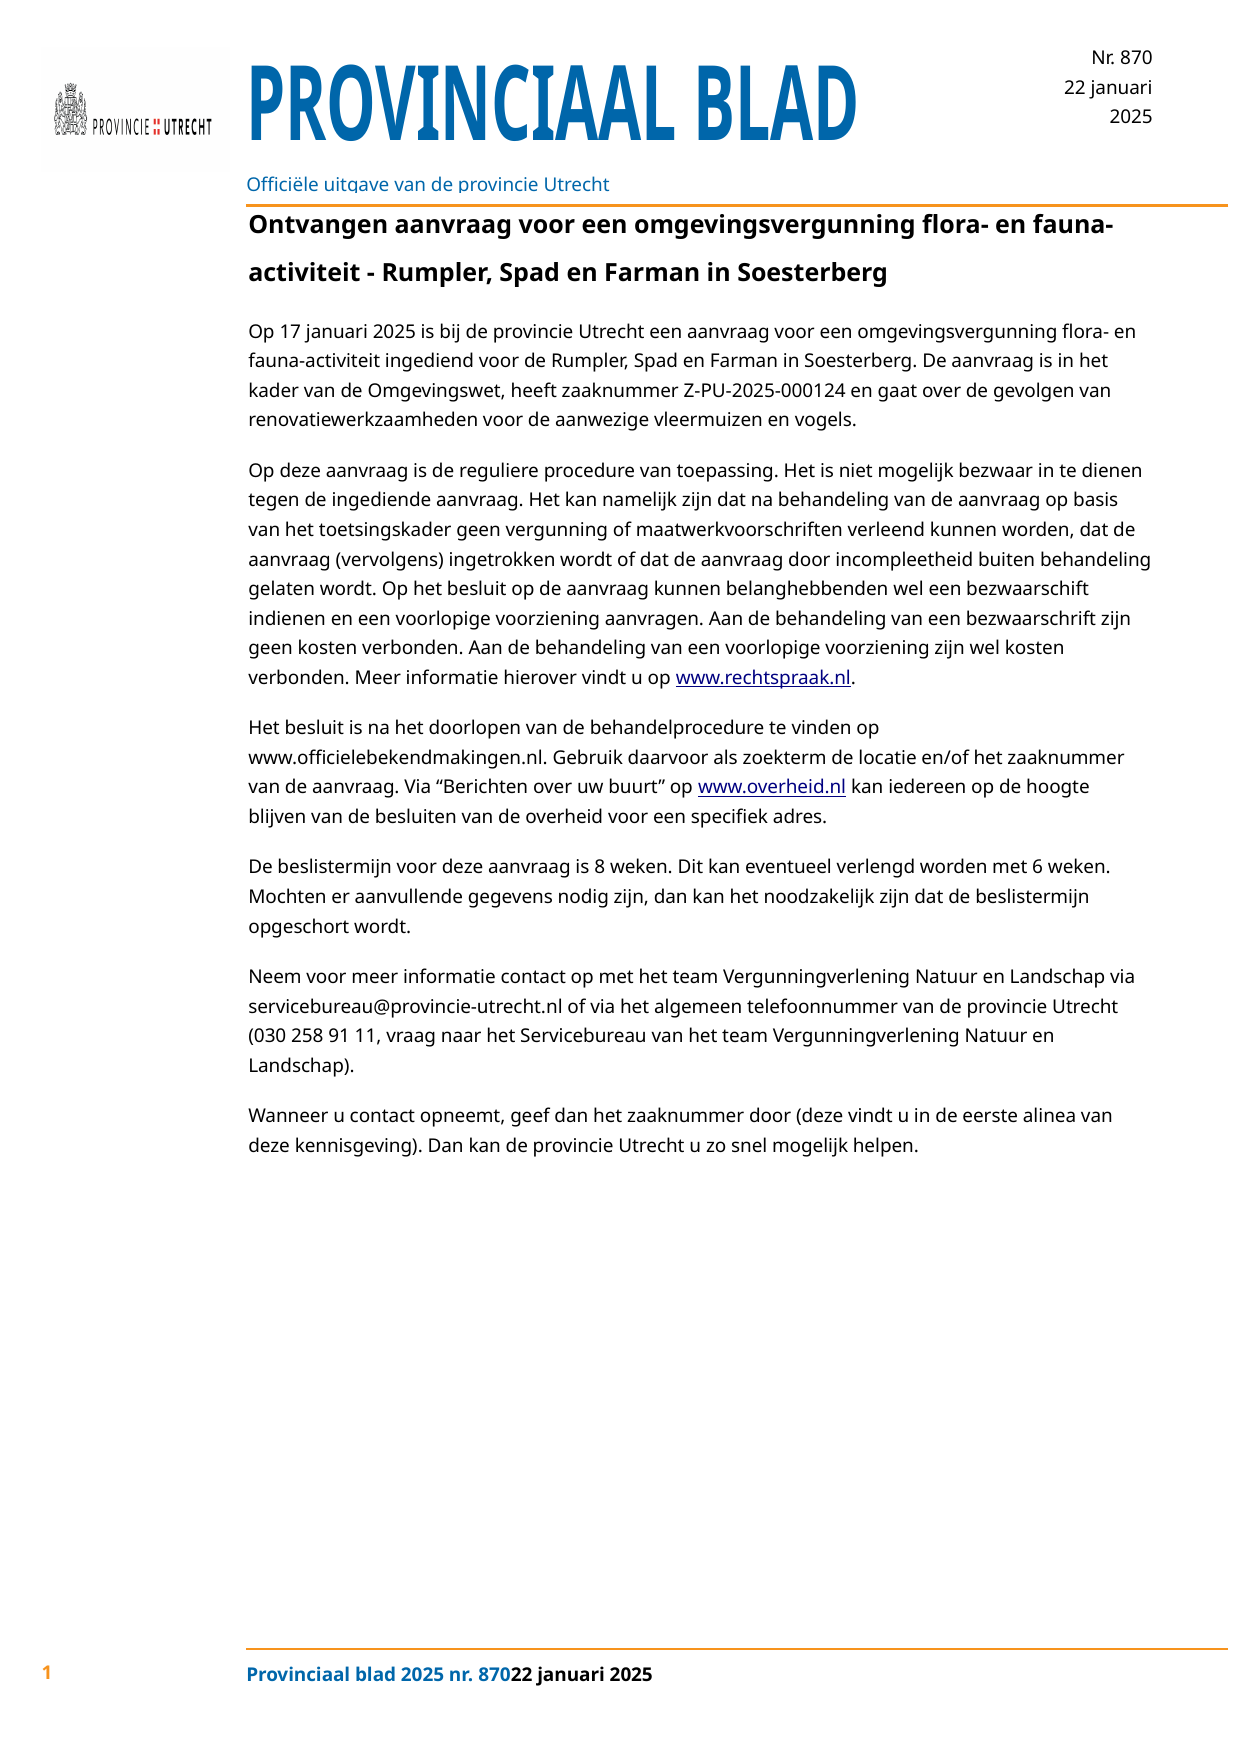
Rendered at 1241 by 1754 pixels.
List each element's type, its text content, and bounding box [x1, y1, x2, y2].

text Op deze aanvraag is de reguliere procedure van toepassing. Het is niet mogelijk bezwaar in te dienen tegen de ingediende aanvraag. Het kan namelijk zijn dat na behandeling van de aanvraag op basis van het toetsingskader geen vergunning of maatwerkvoorschriften verleend kunnen worden, dat de aanvraag (vervolgens) ingetrokken wordt of dat de aanvraag door incompleetheid buiten behandeling gelaten wordt. Op het besluit op de aanvraag kunnen belanghebbenden wel een bezwaarschift indienen en een voorlopige voorziening aanvragen. Aan de behandeling van een bezwaarschrift zijn geen kosten verbonden. Aan de behandeling van een voorlopige voorziening zijn wel kosten verbonden. Meer informatie hierover vindt u op www.rechtspraak.nl. [248, 457, 1152, 690]
text Op 17 januari 2025 is bij de provincie Utrecht een aanvraag voor een omgevingsvergunning flora- en fauna-activiteit ingediend voor de Rumpler, Spad en Farman in Soesterberg. De aanvraag is in het kader van de Omgevingswet, heeft zaaknummer Z-PU-2025-000124 en gaat over de gevolgen van renovatiewerkzaamheden voor de aanwezige vleermuizen en vogels. [248, 318, 1152, 432]
text Neem voor meer informatie contact op met het team Vergunningverlening Natuur en Landschap via servicebureau@provincie-utrecht.nl of via het algemeen telefoonnummer van de provincie Utrecht (030 258 91 11, vraag naar het Servicebureau van het team Vergunningverlening Natuur en Landschap). [248, 963, 1152, 1078]
text Wanneer u contact opneemt, geef dan het zaaknummer door (deze vindt u in de eerste alinea van deze kennisgeving). Dan kan de provincie Utrecht u zo snel mogelijk helpen. [248, 1102, 1152, 1158]
text Ontvangen aanvraag voor een omgevingsvergunning flora- en fauna-activiteit - Rumpler, Spad en Farman in Soesterberg [248, 207, 1152, 288]
text Het besluit is na het doorlopen van de behandelprocedure te vinden op www.officielebekendmakingen.nl. Gebruik daarvoor als zoekterm de locatie en/of het zaaknummer van de aanvraag. Via “Berichten over uw buurt” op www.overheid.nl kan iedereen op de hoogte blijven van de besluiten van de overheid voor een specifiek adres. [248, 714, 1152, 829]
picture [41, 47, 231, 172]
text De beslistermijn voor deze aanvraag is 8 weken. Dit kan eventueel verlengd worden met 6 weken. Mochten er aanvullende gegevens nodig zijn, dan kan het noodzakelijk zijn dat de beslistermijn opgeschort wordt. [248, 854, 1152, 939]
